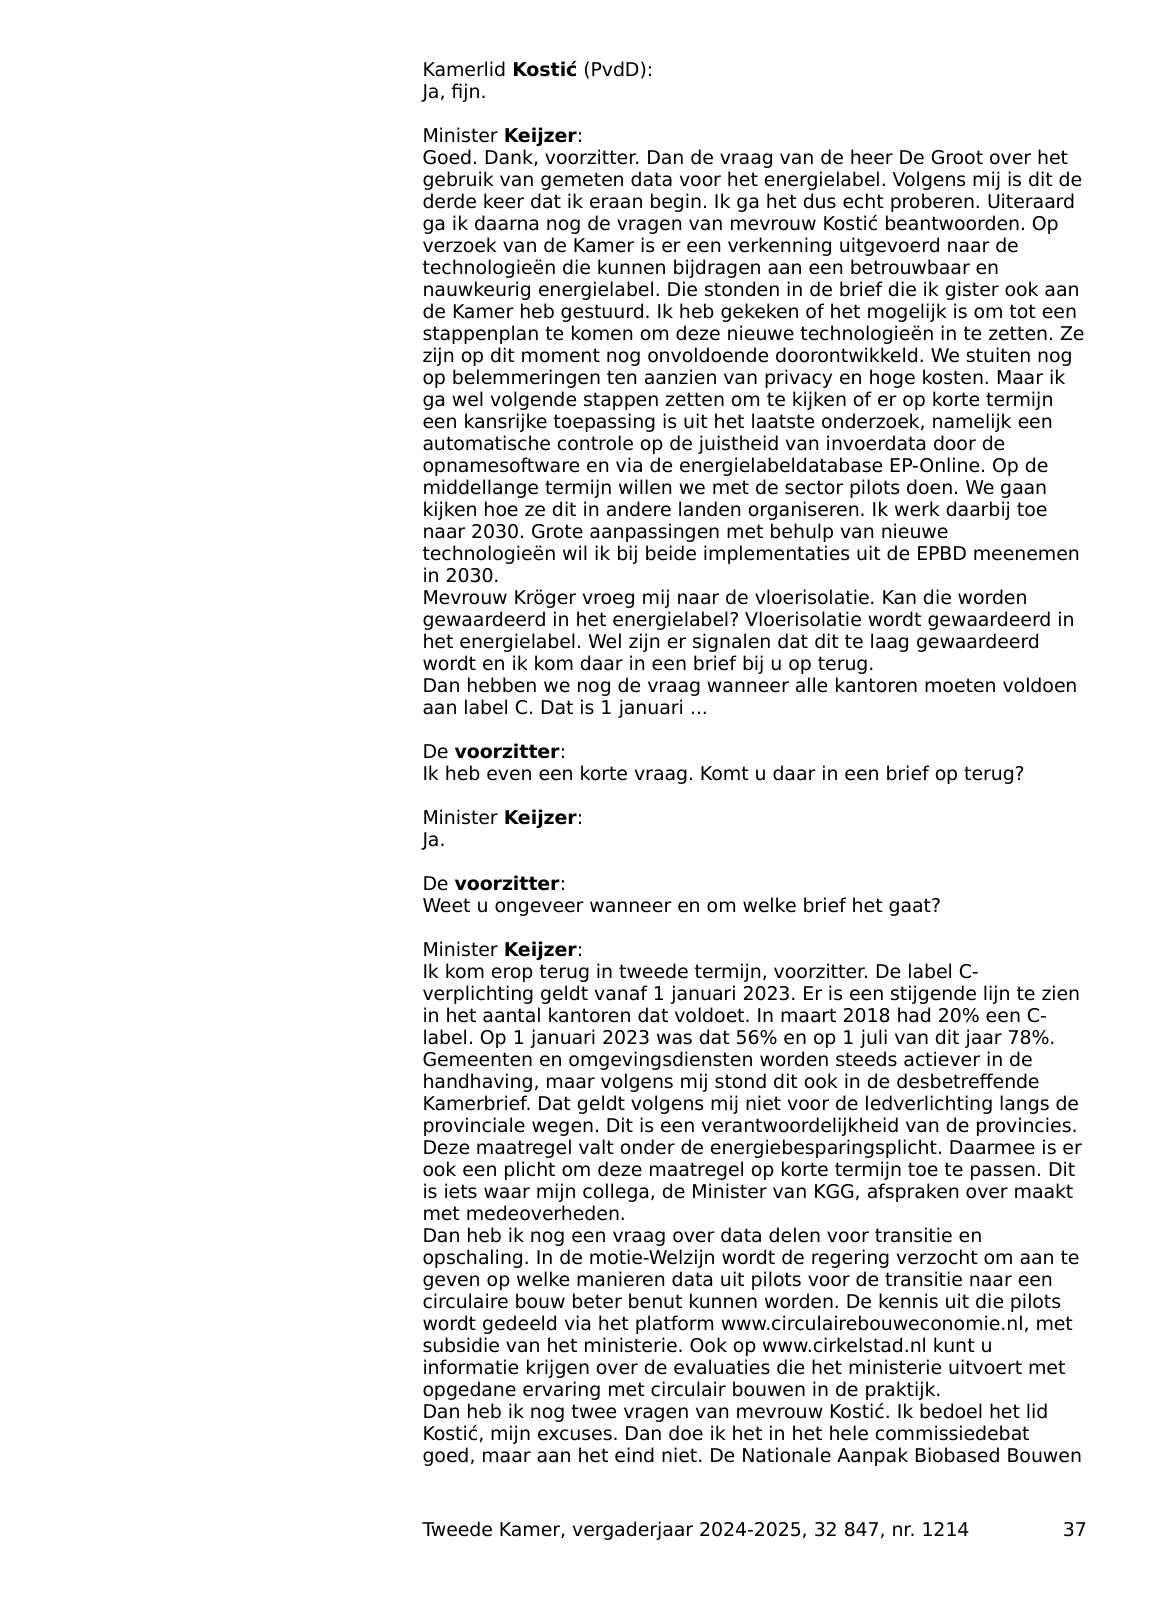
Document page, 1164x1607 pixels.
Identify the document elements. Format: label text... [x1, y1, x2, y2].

text Weet u ongeveer wanneer en om welke brief het gaat? [422, 895, 1087, 917]
text Ja, fijn. [422, 81, 1087, 103]
text Goed. Dank, voorzitter. Dan de vraag van de heer De Groot over het gebruik van gemeten data voor het energielabel. Volgens mij is dit de derde keer dat ik eraan begin. Ik ga het dus echt proberen. Uiteraard ga ik daarna nog de vragen van mevrouw Kostić beantwoorden. Op verzoek van de Kamer is er een verkenning uitgevoerd naar de technologieën die kunnen bijdragen aan een betrouwbaar en nauwkeurig energielabel. Die stonden in de brief die ik gister ook aan de Kamer heb gestuurd. Ik heb gekeken of het mogelijk is om tot een stappenplan te komen om deze nieuwe technologieën in te zetten. Ze zijn op dit moment nog onvoldoende doorontwikkeld. We stuiten nog op belemmeringen ten aanzien van privacy en hoge kosten. Maar ik ga wel volgende stappen zetten om te kijken of er op korte termijn een kansrijke toepassing is uit het laatste onderzoek, namelijk een automatische controle op de juistheid van invoerdata door de opnamesoftware en via de energielabeldatabase EP-Online. Op de middellange termijn willen we met de sector pilots doen. We gaan kijken hoe ze dit in andere landen organiseren. Ik werk daarbij toe naar 2030. Grote aanpassingen met behulp van nieuwe technologieën wil ik bij beide implementaties uit de EPBD meenemen in 2030. [422, 147, 1087, 587]
text Minister Keijzer: [422, 125, 1087, 147]
text Mevrouw Kröger vroeg mij naar de vloerisolatie. Kan die worden gewaardeerd in het energielabel? Vloerisolatie wordt gewaardeerd in het energielabel. Wel zijn er signalen dat dit te laag gewaardeerd wordt en ik kom daar in een brief bij u op terug. [422, 587, 1087, 675]
text Kamerlid Kostić (PvdD): [422, 59, 1087, 81]
text Dan heb ik nog een vraag over data delen voor transitie en opschaling. In de motie-Welzijn wordt de regering verzocht om aan te geven op welke manieren data uit pilots voor de transitie naar een circulaire bouw beter benut kunnen worden. De kennis uit die pilots wordt gedeeld via het platform www.circulairebouweconomie.nl, met subsidie van het ministerie. Ook op www.cirkelstad.nl kunt u informatie krijgen over de evaluaties die het ministerie uitvoert met opgedane ervaring met circulair bouwen in de praktijk. [422, 1225, 1087, 1401]
text Minister Keijzer: [422, 939, 1087, 961]
text Ik kom erop terug in tweede termijn, voorzitter. De label C-verplichting geldt vanaf 1 januari 2023. Er is een stijgende lijn te zien in het aantal kantoren dat voldoet. In maart 2018 had 20% een C-label. Op 1 januari 2023 was dat 56% en op 1 juli van dit jaar 78%. Gemeenten en omgevingsdiensten worden steeds actiever in de handhaving, maar volgens mij stond dit ook in de desbetreffende Kamerbrief. Dat geldt volgens mij niet voor de ledverlichting langs de provinciale wegen. Dit is een verantwoordelijkheid van de provincies. Deze maatregel valt onder de energiebesparingsplicht. Daarmee is er ook een plicht om deze maatregel op korte termijn toe te passen. Dit is iets waar mijn collega, de Minister van KGG, afspraken over maakt met medeoverheden. [422, 961, 1087, 1225]
text Dan heb ik nog twee vragen van mevrouw Kostić. Ik bedoel het lid Kostić, mijn excuses. Dan doe ik het in het hele commissiedebat goed, maar aan het eind niet. De Nationale Aanpak Biobased Bouwen [422, 1401, 1087, 1467]
text De voorzitter: [422, 873, 1087, 895]
text Ik heb even een korte vraag. Komt u daar in een brief op terug? [422, 763, 1087, 785]
text De voorzitter: [422, 741, 1087, 763]
text Ja. [422, 829, 1087, 851]
text Dan hebben we nog de vraag wanneer alle kantoren moeten voldoen aan label C. Dat is 1 januari ... [422, 675, 1087, 719]
text Minister Keijzer: [422, 807, 1087, 829]
